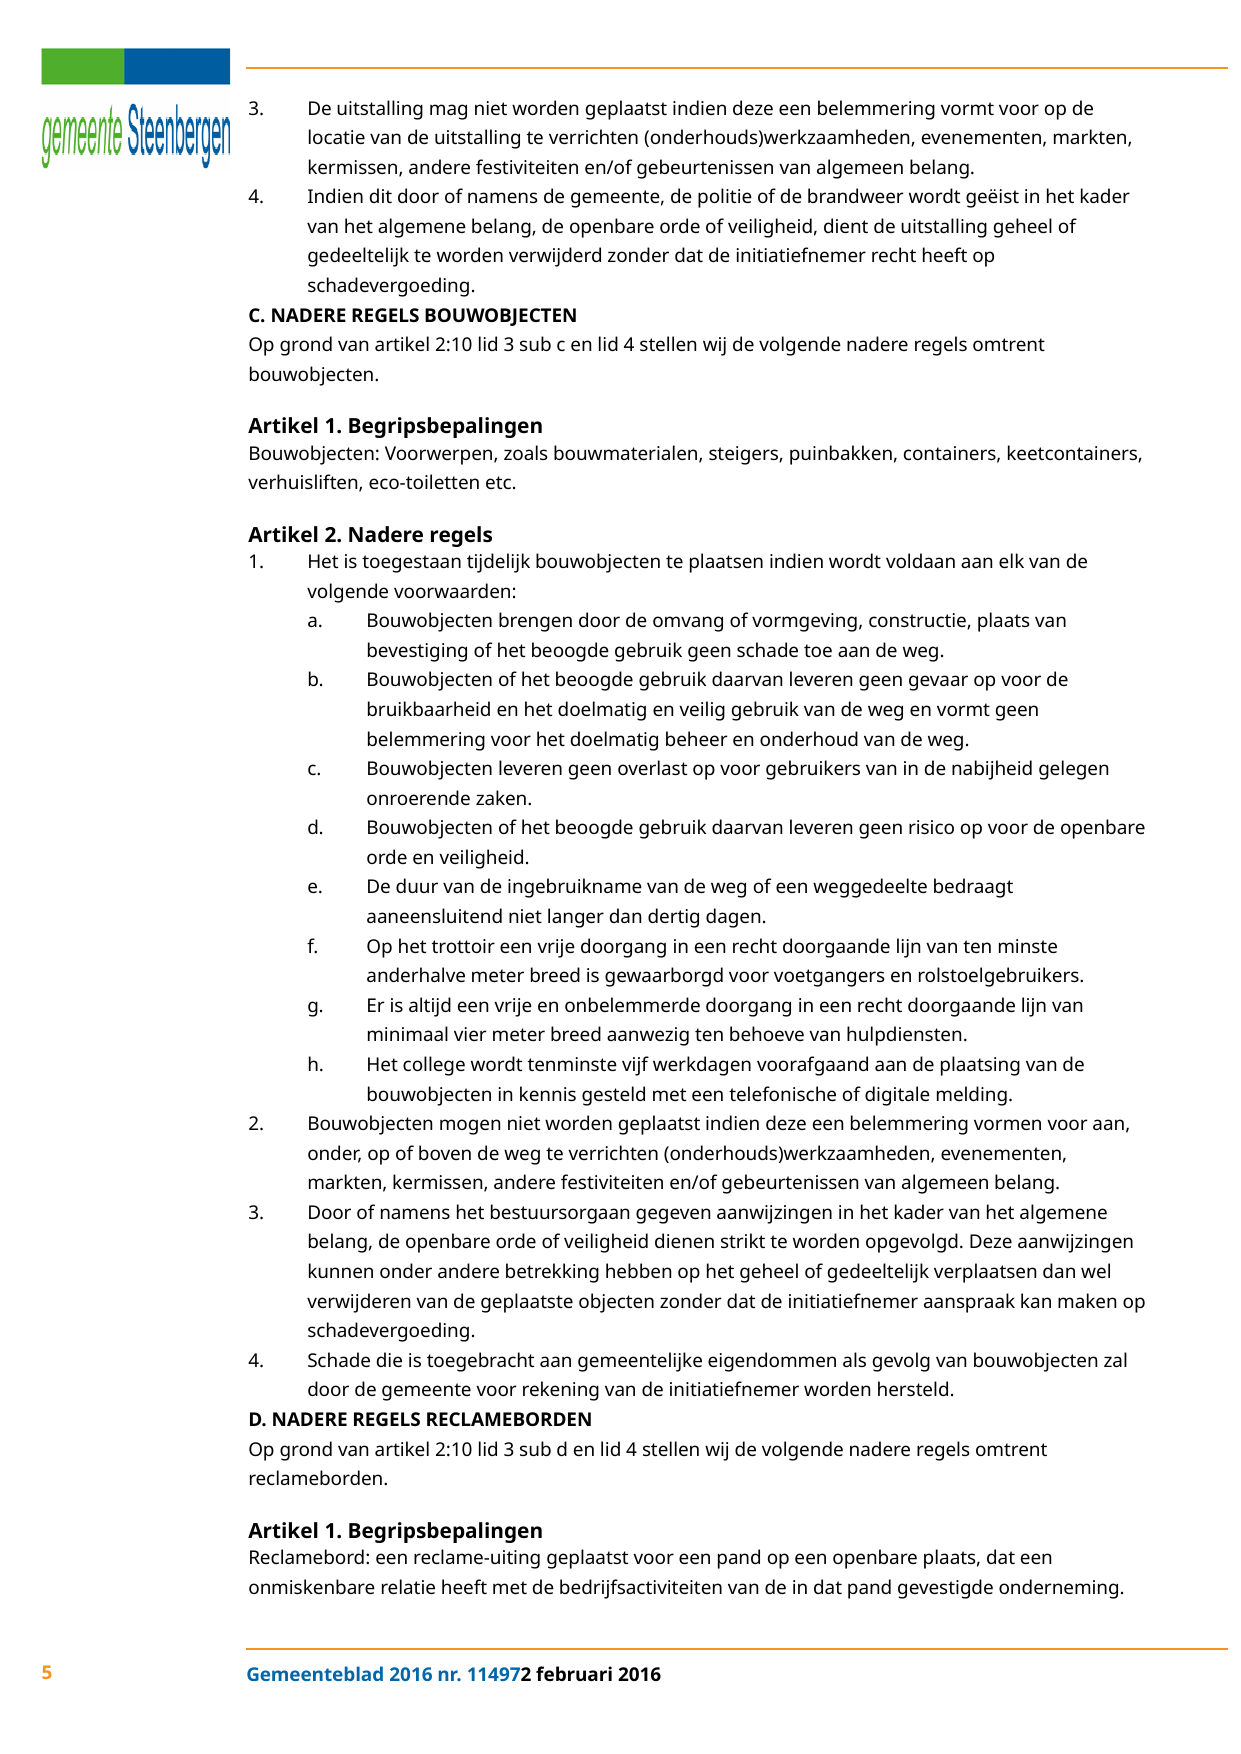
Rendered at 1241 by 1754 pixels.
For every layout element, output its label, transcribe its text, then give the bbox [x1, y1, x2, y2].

list Er is altijd een vrije en onbelemmerde doorgang in een recht doorgaande lijn van minimaal vier meter breed aanwezig ten behoeve van hulpdiensten. [307, 992, 1152, 1047]
list Op het trottoir een vrije doorgang in een recht doorgaande lijn van ten minste anderhalve meter breed is gewaarborgd voor voetgangers en rolstoelgebruikers. [307, 933, 1152, 988]
list Bouwobjecten of het beoogde gebruik daarvan leveren geen risico op voor de openbare orde en veiligheid. [307, 814, 1152, 870]
list Bouwobjecten mogen niet worden geplaatst indien deze een belemmering vormen voor aan, onder, op of boven de weg te verrichten (onderhouds)werkzaamheden, evenementen, markten, kermissen, andere festiviteiten en/of gebeurtenissen van algemeen belang. [248, 1110, 1152, 1195]
list Bouwobjecten of het beoogde gebruik daarvan leveren geen gevaar op voor de bruikbaarheid en het doelmatig en veilig gebruik van de weg en vormt geen belemmering voor het doelmatig beheer en onderhoud van de weg. [307, 667, 1152, 752]
text D. NADERE REGELS RECLAMEBORDEN [248, 1406, 1152, 1432]
text C. NADERE REGELS BOUWOBJECTEN [248, 302, 1152, 328]
list Bouwobjecten leveren geen overlast op voor gebruikers van in de nabijheid gelegen onroerende zaken. [307, 755, 1152, 811]
list De uitstalling mag niet worden geplaatst indien deze een belemmering vormt voor op de locatie van de uitstalling te verrichten (onderhouds)werkzaamheden, evenementen, markten, kermissen, andere festiviteiten en/of gebeurtenissen van algemeen belang. [248, 95, 1152, 180]
text Op grond van artikel 2:10 lid 3 sub d en lid 4 stellen wij de volgende nadere regels omtrent reclameborden. [248, 1436, 1152, 1491]
list Door of namens het bestuursorgaan gegeven aanwijzingen in het kader van het algemene belang, de openbare orde of veiligheid dienen strikt te worden opgevolgd. Deze aanwijzingen kunnen onder andere betrekking hebben op het geheel of gedeeltelijk verplaatsen dan wel verwijderen van de geplaatste objecten zonder dat de initiatiefnemer aanspraak kan maken op schadevergoeding. [248, 1199, 1152, 1343]
text Artikel 1. Begripsbepalingen [248, 411, 1152, 440]
text Reclamebord: een reclame-uiting geplaatst voor een pand op een openbare plaats, dat een onmiskenbare relatie heeft met de bedrijfsactiviteiten van de in dat pand gevestigde onderneming. [248, 1544, 1152, 1599]
list Schade die is toegebracht aan gemeentelijke eigendommen als gevolg van bouwobjecten zal door de gemeente voor rekening van de initiatiefnemer worden hersteld. [248, 1347, 1152, 1402]
text Bouwobjecten: Voorwerpen, zoals bouwmaterialen, steigers, puinbakken, containers, keetcontainers, verhuisliften, eco-toiletten etc. [248, 440, 1152, 495]
list Het college wordt tenminste vijf werkdagen voorafgaand aan de plaatsing van de bouwobjecten in kennis gesteld met een telefonische of digitale melding. [307, 1051, 1152, 1107]
list De duur van de ingebruikname van de weg of een weggedeelte bedraagt aaneensluitend niet langer dan dertig dagen. [307, 874, 1152, 929]
picture [41, 47, 231, 172]
list Bouwobjecten brengen door de omvang of vormgeving, constructie, plaats van bevestiging of het beoogde gebruik geen schade toe aan de weg. [307, 607, 1152, 663]
list Indien dit door of namens de gemeente, de politie of de brandweer wordt geëist in het kader van het algemene belang, de openbare orde of veiligheid, dient de uitstalling geheel of gedeeltelijk te worden verwijderd zonder dat de initiatiefnemer recht heeft op schadevergoeding. [248, 183, 1152, 298]
text Op grond van artikel 2:10 lid 3 sub c en lid 4 stellen wij de volgende nadere regels omtrent bouwobjecten. [248, 331, 1152, 387]
list Het is toegestaan tijdelijk bouwobjecten te plaatsen indien wordt voldaan aan elk van de volgende voorwaarden: [248, 548, 1152, 604]
text Artikel 1. Begripsbepalingen [248, 1516, 1152, 1544]
text Artikel 2. Nadere regels [248, 520, 1152, 548]
